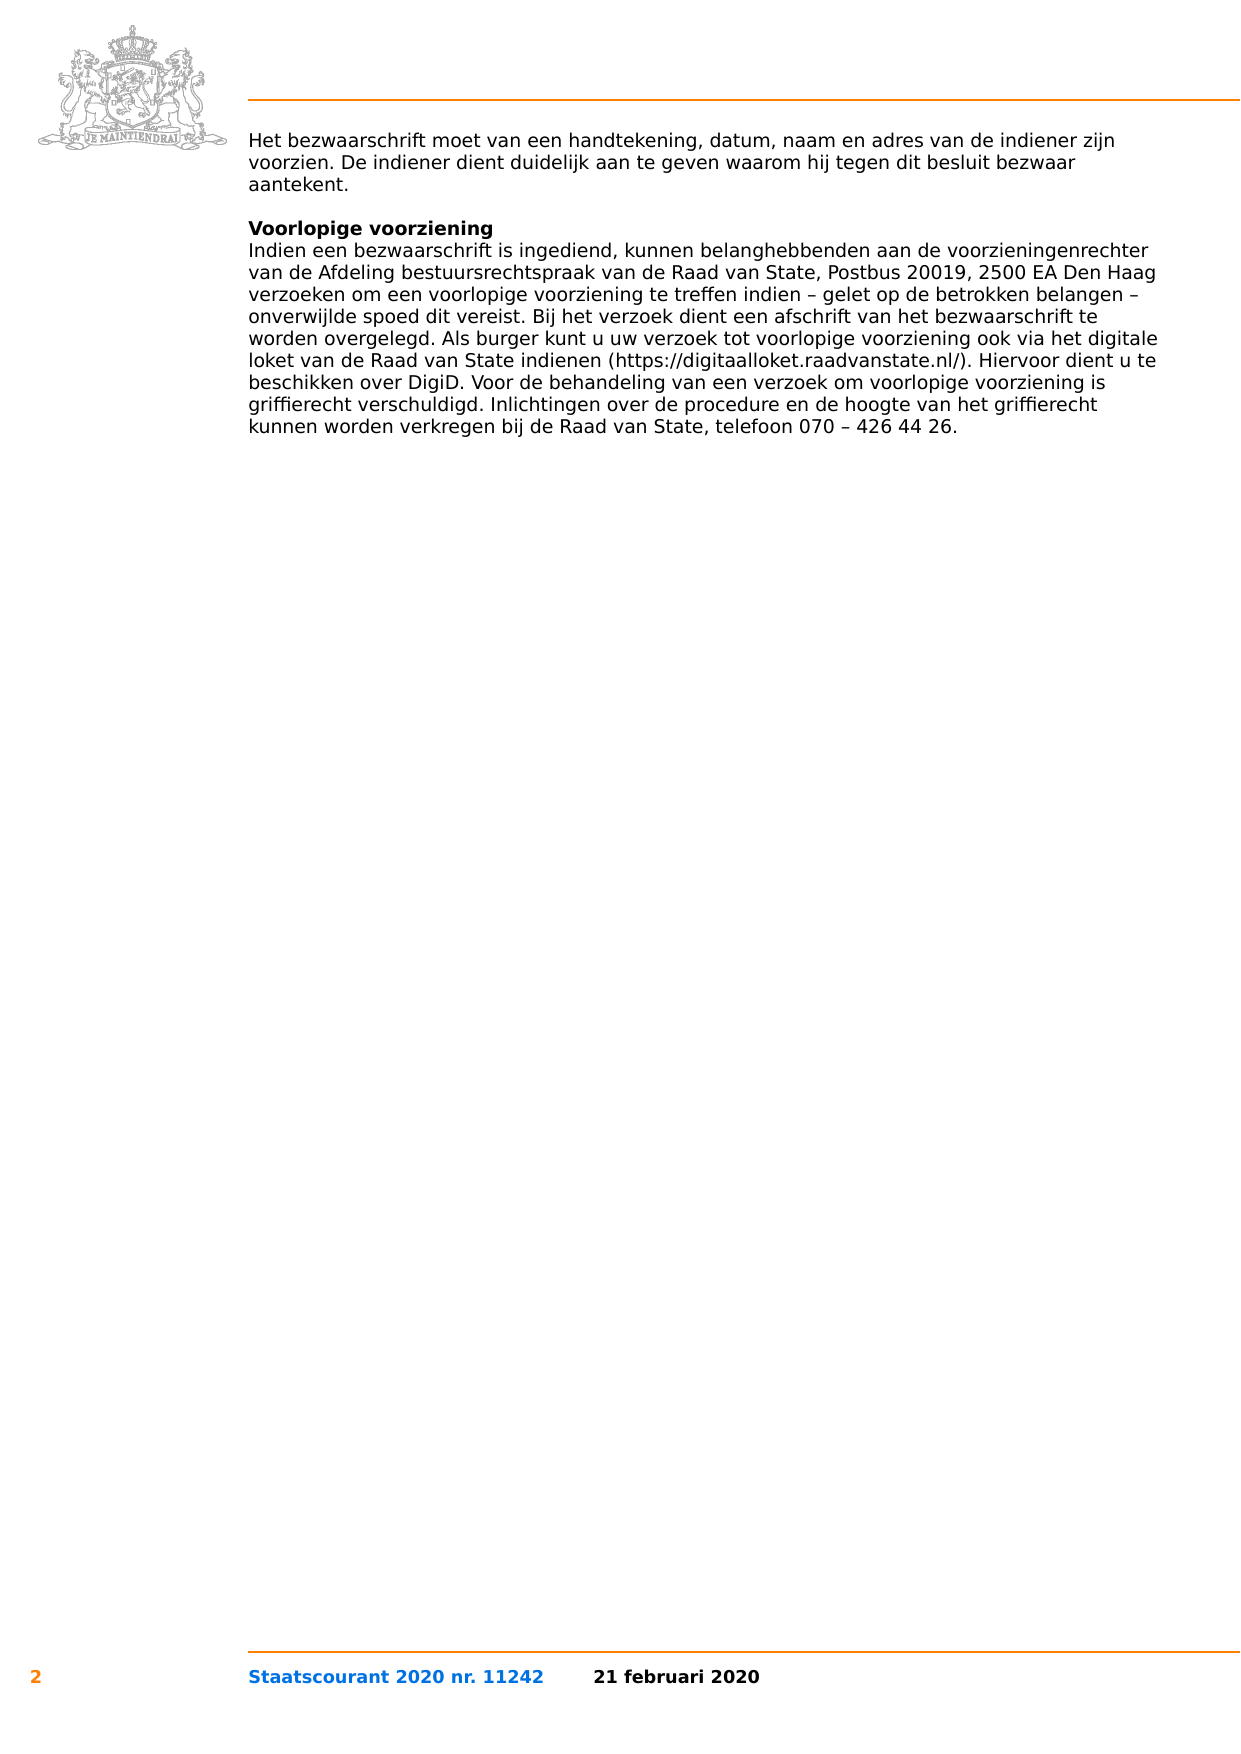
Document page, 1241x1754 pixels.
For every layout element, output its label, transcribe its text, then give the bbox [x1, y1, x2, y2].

text Het bezwaarschrift moet van een handtekening, datum, naam en adres van de indiener zijn voorzien. De indiener dient duidelijk aan te geven waarom hij tegen dit besluit bezwaar aantekent. [248, 130, 1163, 196]
picture [38, 25, 227, 150]
text Indien een bezwaarschrift is ingediend, kunnen belanghebbenden aan de voorzieningenrechter van de Afdeling bestuursrechtspraak van de Raad van State, Postbus 20019, 2500 EA Den Haag verzoeken om een voorlopige voorziening te treffen indien – gelet op de betrokken belangen – onverwijlde spoed dit vereist. Bij het verzoek dient een afschrift van het bezwaarschrift te worden overgelegd. Als burger kunt u uw verzoek tot voorlopige voorziening ook via het digitale loket van de Raad van State indienen (https://digitaalloket.raadvanstate.nl/). Hiervoor dient u te beschikken over DigiD. Voor de behandeling van een verzoek om voorlopige voorziening is griffierecht verschuldigd. Inlichtingen over de procedure en de hoogte van het griffierecht kunnen worden verkregen bij de Raad van State, telefoon 070 – 426 44 26. [248, 240, 1163, 437]
text Voorlopige voorziening [248, 218, 1163, 240]
